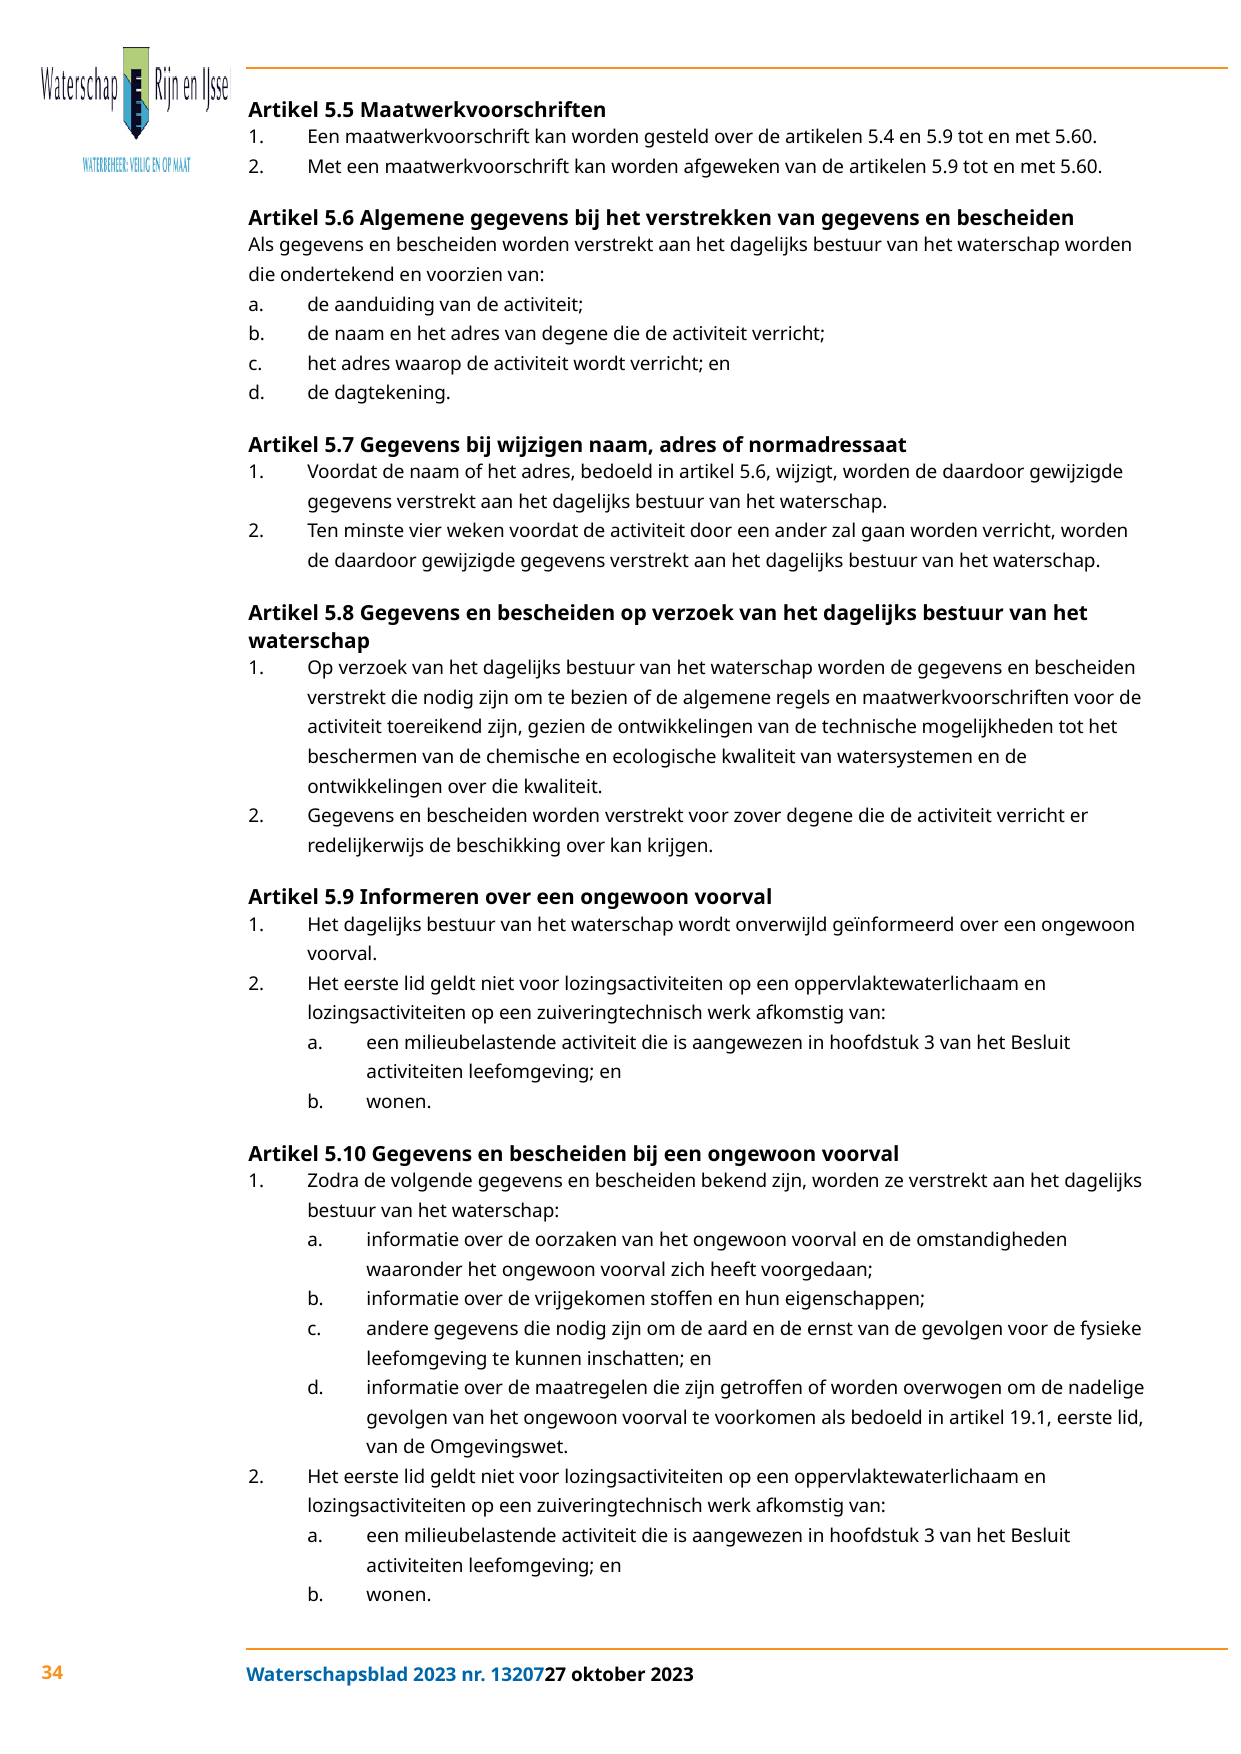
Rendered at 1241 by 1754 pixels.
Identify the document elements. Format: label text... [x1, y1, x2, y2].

list wonen. [307, 1088, 1152, 1114]
list Zodra de volgende gegevens en bescheiden bekend zijn, worden ze verstrekt aan het dagelijks bestuur van het waterschap: [248, 1167, 1152, 1222]
text Als gegevens en bescheiden worden verstrekt aan het dagelijks bestuur van het waterschap worden die ondertekend en voorzien van: [248, 232, 1152, 287]
list Met een maatwerkvoorschrift kan worden afgeweken van de artikelen 5.9 tot en met 5.60. [248, 153, 1152, 178]
list andere gegevens die nodig zijn om de aard en de ernst van de gevolgen voor de fysieke leefomgeving te kunnen inschatten; en [307, 1315, 1152, 1370]
list Een maatwerkvoorschrift kan worden gesteld over de artikelen 5.4 en 5.9 tot en met 5.60. [248, 123, 1152, 149]
list Het eerste lid geldt niet voor lozingsactiviteiten op een oppervlaktewaterlichaam en lozingsactiviteiten op een zuiveringtechnisch werk afkomstig van: [248, 970, 1152, 1025]
text Artikel 5.7 Gegevens bij wijzigen naam, adres of normadressaat [248, 430, 1152, 458]
list informatie over de oorzaken van het ongewoon voorval en de omstandigheden waaronder het ongewoon voorval zich heeft voorgedaan; [307, 1226, 1152, 1282]
list Het dagelijks bestuur van het waterschap wordt onverwijld geïnformeerd over een ongewoon voorval. [248, 911, 1152, 966]
list Ten minste vier weken voordat de activiteit door een ander zal gaan worden verricht, worden de daardoor gewijzigde gegevens verstrekt aan het dagelijks bestuur van het waterschap. [248, 518, 1152, 573]
text Artikel 5.6 Algemene gegevens bij het verstrekken van gegevens en bescheiden [248, 203, 1152, 232]
list Gegevens en bescheiden worden verstrekt voor zover degene die de activiteit verricht er redelijkerwijs de beschikking over kan krijgen. [248, 802, 1152, 858]
text Artikel 5.9 Informeren over een ongewoon voorval [248, 882, 1152, 911]
list de naam en het adres van degene die de activiteit verricht; [248, 320, 1152, 346]
list het adres waarop de activiteit wordt verricht; en [248, 350, 1152, 376]
list informatie over de vrijgekomen stoffen en hun eigenschappen; [307, 1286, 1152, 1311]
list een milieubelastende activiteit die is aangewezen in hoofdstuk 3 van het Besluit activiteiten leefomgeving; en [307, 1029, 1152, 1084]
list Het eerste lid geldt niet voor lozingsactiviteiten op een oppervlaktewaterlichaam en lozingsactiviteiten op een zuiveringtechnisch werk afkomstig van: [248, 1463, 1152, 1518]
list informatie over de maatregelen die zijn getroffen of worden overwogen om de nadelige gevolgen van het ongewoon voorval te voorkomen als bedoeld in artikel 19.1, eerste lid, van de Omgevingswet. [307, 1374, 1152, 1459]
list de aanduiding van de activiteit; [248, 291, 1152, 317]
list Op verzoek van het dagelijks bestuur van het waterschap worden de gegevens en bescheiden verstrekt die nodig zijn om te bezien of de algemene regels en maatwerkvoorschriften voor de activiteit toereikend zijn, gezien de ontwikkelingen van de technische mogelijkheden tot het beschermen van de chemische en ecologische kwaliteit van watersystemen en de ontwikkelingen over die kwaliteit. [248, 654, 1152, 798]
text Artikel 5.10 Gegevens en bescheiden bij een ongewoon voorval [248, 1139, 1152, 1167]
list de dagtekening. [248, 379, 1152, 405]
list een milieubelastende activiteit die is aangewezen in hoofdstuk 3 van het Besluit activiteiten leefomgeving; en [307, 1522, 1152, 1577]
list Voordat de naam of het adres, bedoeld in artikel 5.6, wijzigt, worden de daardoor gewijzigde gegevens verstrekt aan het dagelijks bestuur van het waterschap. [248, 458, 1152, 514]
picture [41, 47, 231, 172]
text Artikel 5.8 Gegevens en bescheiden op verzoek van het dagelijks bestuur van het waterschap [248, 598, 1152, 654]
text Artikel 5.5 Maatwerkvoorschriften [248, 95, 1152, 123]
list wonen. [307, 1581, 1152, 1607]
